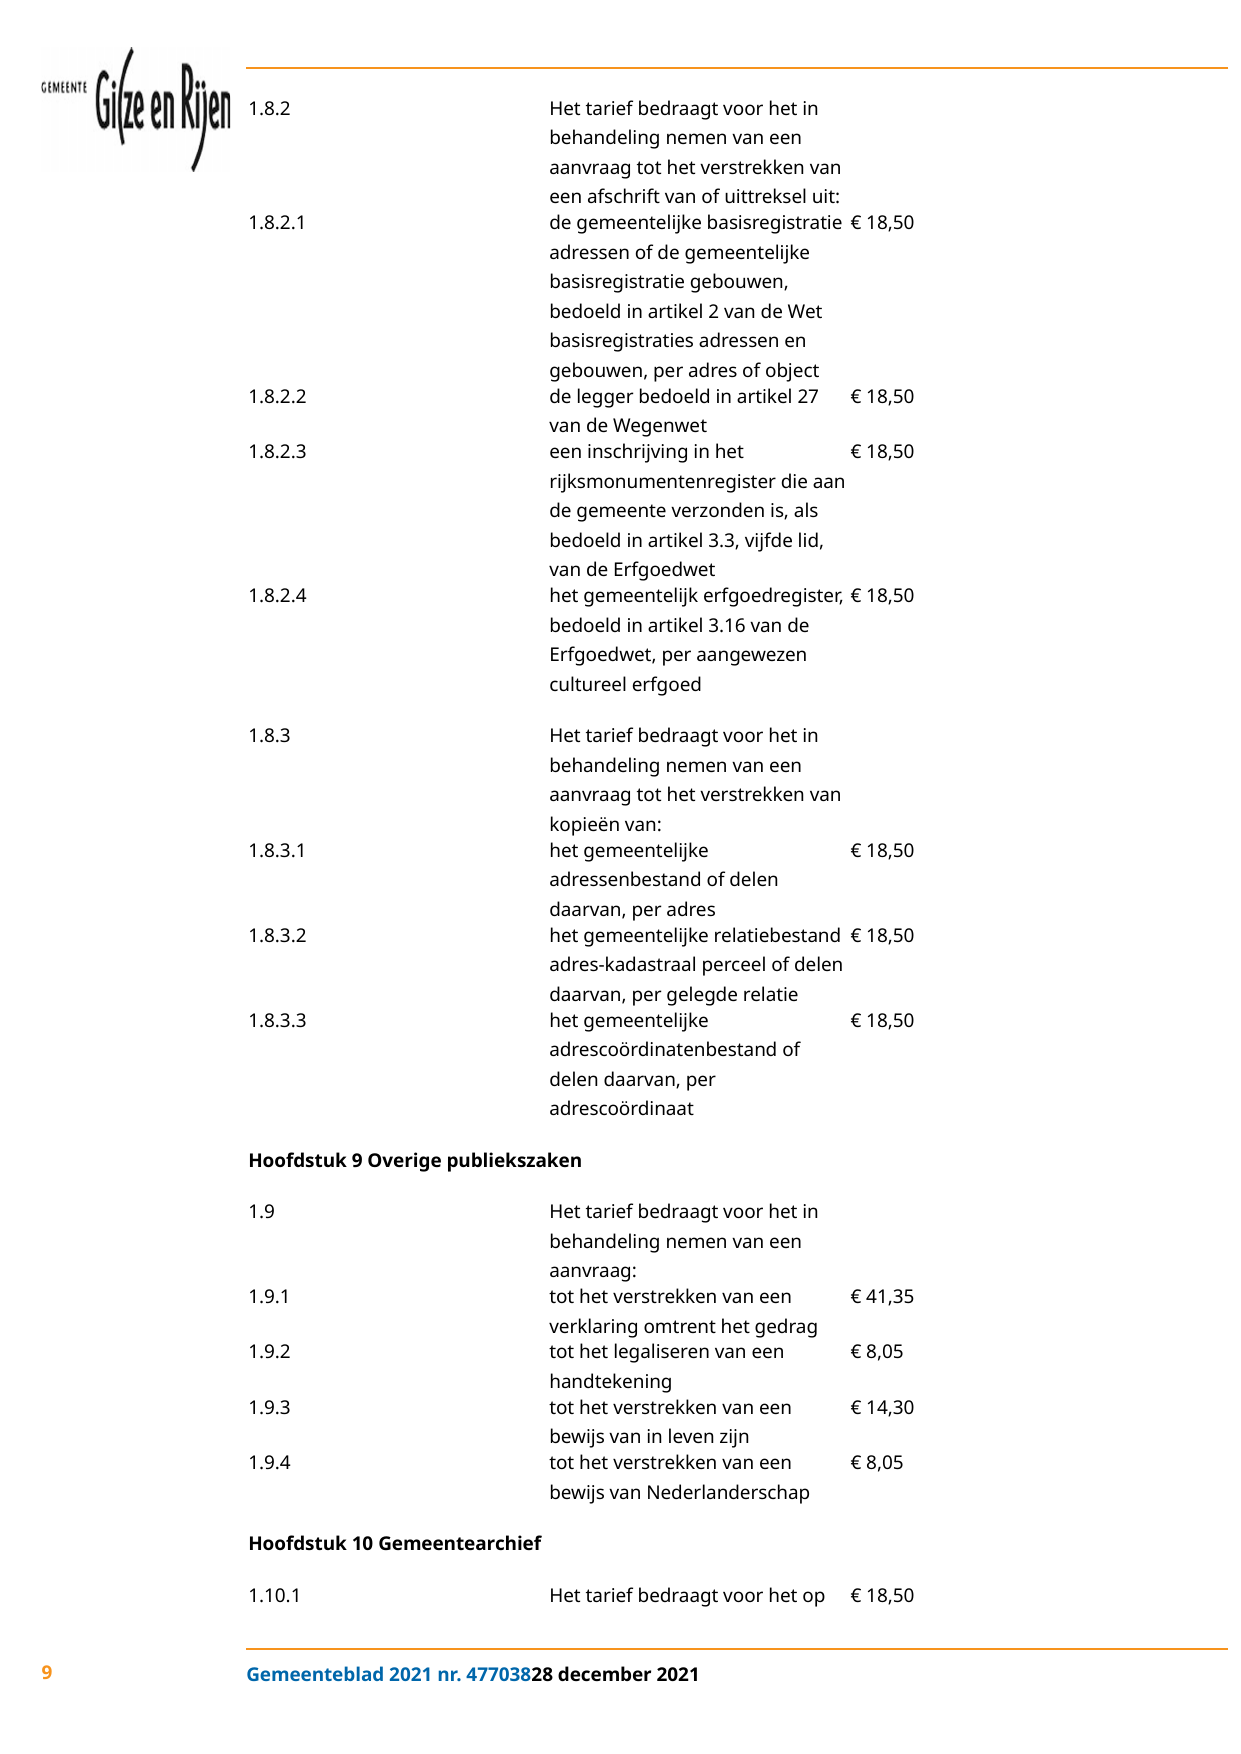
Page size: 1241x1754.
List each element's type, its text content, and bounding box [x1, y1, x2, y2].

table_cell € 18,50 [850, 383, 1152, 438]
table_cell [850, 1505, 1152, 1530]
table_cell [850, 1121, 1152, 1147]
table_cell Het tarief bedraagt voor het in behandeling nemen van een aanvraag tot het verstrekken van kopieën van: [549, 723, 850, 837]
table_cell 1.8.2.1 [248, 209, 549, 383]
table_cell [549, 1121, 850, 1147]
table_cell 1.9.3 [248, 1394, 549, 1449]
table_cell 1.10.1 [248, 1582, 549, 1607]
table_cell Hoofdstuk 9 Overige publiekszaken [248, 1147, 850, 1173]
table_cell € 18,50 [850, 837, 1152, 922]
table_cell Het tarief bedraagt voor het in behandeling nemen van een aanvraag tot het verstrekken van een afschrift van of uittreksel uit: [549, 95, 850, 209]
table_cell [549, 1556, 850, 1582]
table_cell [248, 1173, 549, 1198]
table_cell 1.8.3 [248, 723, 549, 837]
table_cell € 41,35 [850, 1283, 1152, 1339]
table_cell 1.9.1 [248, 1283, 549, 1339]
table_cell 1.8.2.2 [248, 383, 549, 438]
table_cell 1.8.3.2 [248, 922, 549, 1007]
table_cell [850, 1147, 1152, 1173]
table_cell Het tarief bedraagt voor het in behandeling nemen van een aanvraag: [549, 1199, 850, 1283]
table_cell Het tarief bedraagt voor het op [549, 1582, 850, 1607]
table_cell € 18,50 [850, 1582, 1152, 1607]
table_cell € 18,50 [850, 209, 1152, 383]
picture [41, 47, 231, 172]
table_cell € 14,30 [850, 1394, 1152, 1449]
table_cell 1.8.3.3 [248, 1007, 549, 1121]
table_cell [850, 1530, 1152, 1556]
table_cell 1.8.2.3 [248, 438, 549, 582]
table_cell de gemeentelijke basisregistratie adressen of de gemeentelijke basisregistratie gebouwen, bedoeld in artikel 2 van de Wet basisregistraties adressen en gebouwen, per adres of object [549, 209, 850, 383]
table_cell [549, 697, 850, 722]
table_cell [248, 1556, 549, 1582]
table_cell tot het verstrekken van een bewijs van Nederlanderschap [549, 1449, 850, 1504]
table_cell [248, 1505, 549, 1530]
table_cell 1.9.2 [248, 1339, 549, 1394]
table_cell € 8,05 [850, 1449, 1152, 1504]
table_cell [850, 1173, 1152, 1198]
table_cell [850, 1199, 1152, 1283]
table_cell het gemeentelijk erfgoedregister, bedoeld in artikel 3.16 van de Erfgoedwet, per aangewezen cultureel erfgoed [549, 582, 850, 697]
table_cell 1.8.2.4 [248, 582, 549, 697]
table_cell € 18,50 [850, 438, 1152, 582]
table_cell 1.8.2 [248, 95, 549, 209]
table_cell [850, 723, 1152, 837]
table_cell 1.8.3.1 [248, 837, 549, 922]
table_cell de legger bedoeld in artikel 27 van de Wegenwet [549, 383, 850, 438]
table_cell tot het verstrekken van een verklaring omtrent het gedrag [549, 1283, 850, 1339]
table_cell het gemeentelijke adrescoördinatenbestand of delen daarvan, per adrescoördinaat [549, 1007, 850, 1121]
table_cell [850, 95, 1152, 209]
table_cell [248, 1121, 549, 1147]
table_cell [850, 1556, 1152, 1582]
table_cell 1.9.4 [248, 1449, 549, 1504]
table_cell € 18,50 [850, 1007, 1152, 1121]
table_cell het gemeentelijke relatiebestand adres-kadastraal perceel of delen daarvan, per gelegde relatie [549, 922, 850, 1007]
table_cell [850, 697, 1152, 722]
table_cell tot het verstrekken van een bewijs van in leven zijn [549, 1394, 850, 1449]
table_cell 1.9 [248, 1199, 549, 1283]
table_cell € 18,50 [850, 922, 1152, 1007]
table_cell [248, 697, 549, 722]
table_cell [549, 1505, 850, 1530]
table_cell het gemeentelijke adressenbestand of delen daarvan, per adres [549, 837, 850, 922]
table_cell € 18,50 [850, 582, 1152, 697]
table_cell tot het legaliseren van een handtekening [549, 1339, 850, 1394]
table_cell een inschrijving in het rijksmonumentenregister die aan de gemeente verzonden is, als bedoeld in artikel 3.3, vijfde lid, van de Erfgoedwet [549, 438, 850, 582]
table_cell [549, 1173, 850, 1198]
table_cell Hoofdstuk 10 Gemeentearchief [248, 1530, 850, 1556]
table_cell € 8,05 [850, 1339, 1152, 1394]
